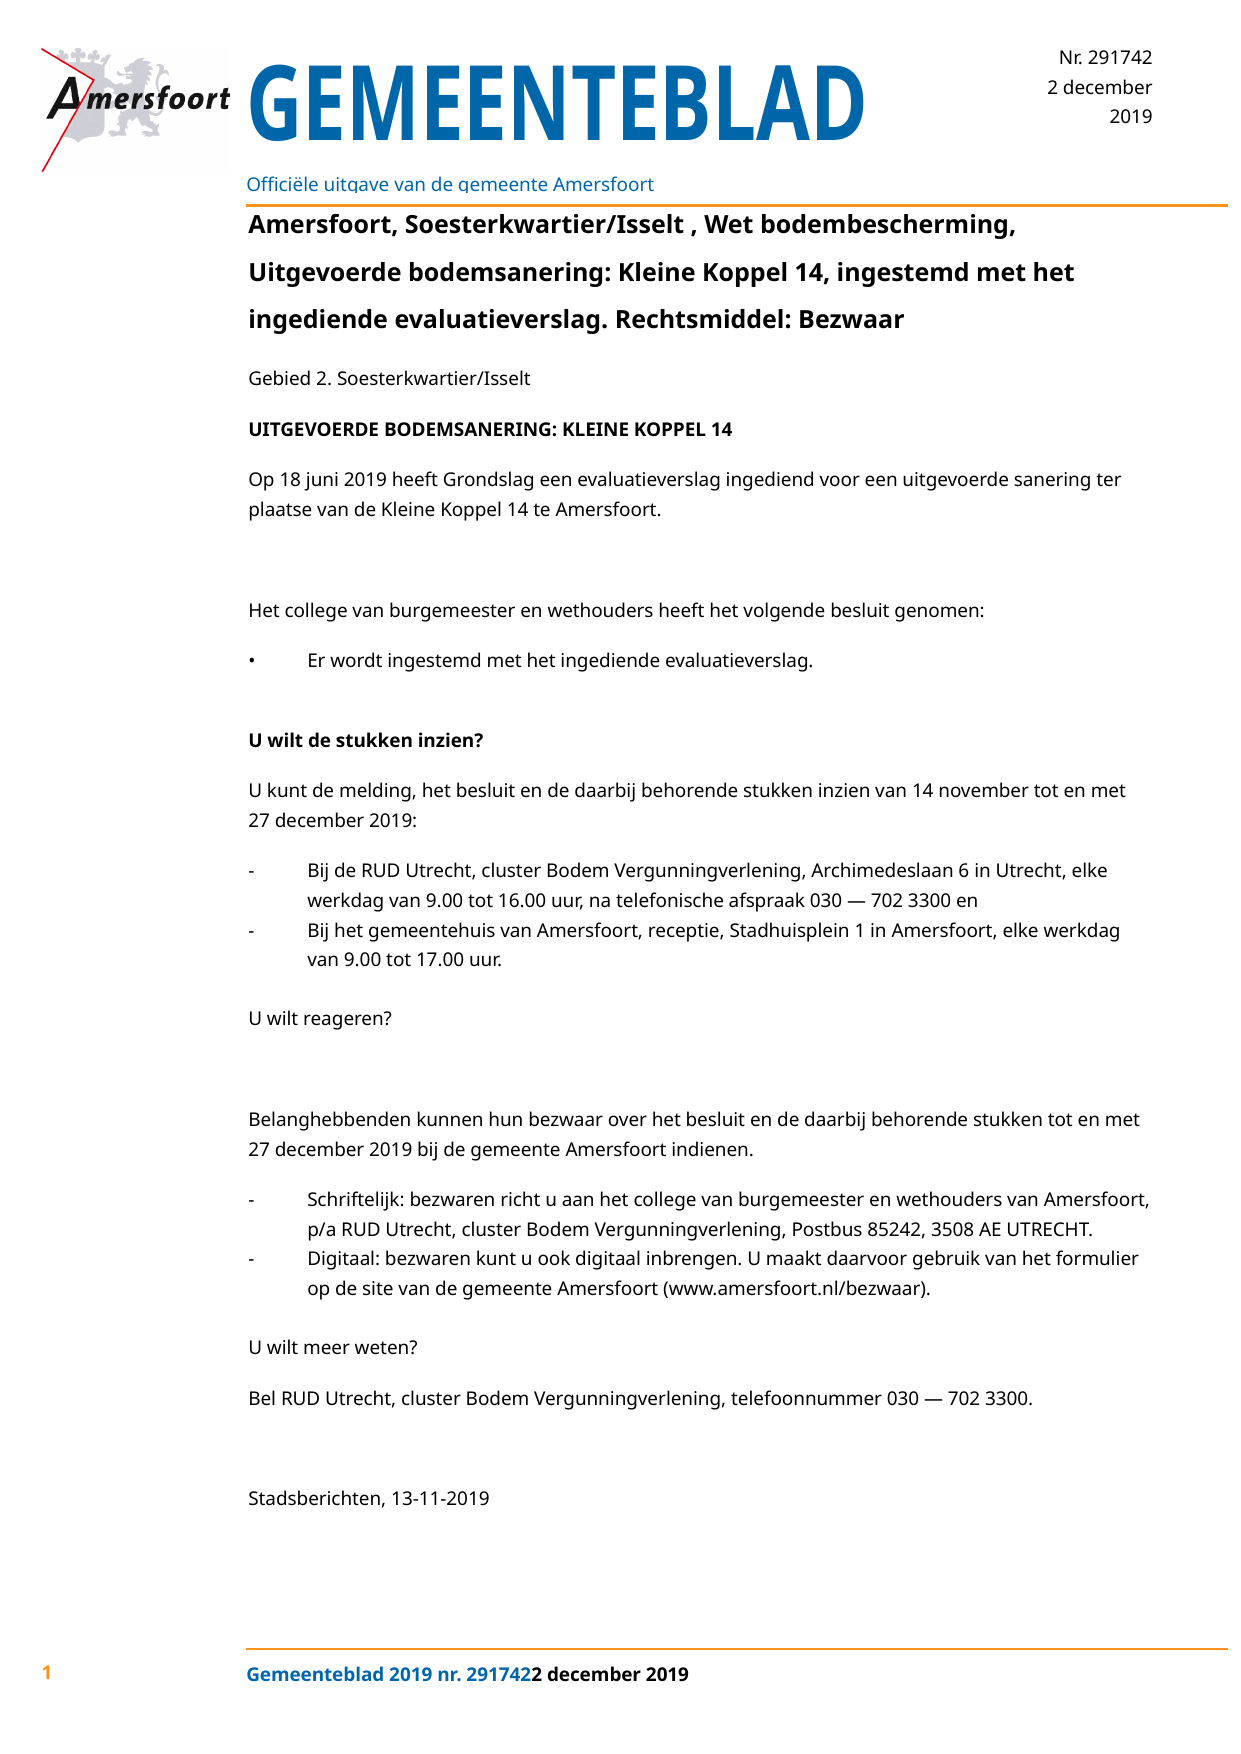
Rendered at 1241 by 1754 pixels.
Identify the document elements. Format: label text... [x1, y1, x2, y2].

text Het college van burgemeester en wethouders heeft het volgende besluit genomen: [248, 597, 1152, 622]
text Bel RUD Utrecht, cluster Bodem Vergunningverlening, telefoonnummer 030 ― 702 3300. [248, 1385, 1152, 1410]
list Er wordt ingestemd met het ingediende evaluatieverslag. [248, 647, 1152, 673]
picture [41, 47, 231, 172]
text U kunt de melding, het besluit en de daarbij behorende stukken inzien van 14 november tot en met 27 december 2019: [248, 778, 1152, 833]
text Gebied 2. Soesterkwartier/Isselt [248, 366, 1152, 391]
text U wilt reageren? [248, 1006, 1152, 1031]
text UITGEVOERDE BODEMSANERING: KLEINE KOPPEL 14 [248, 416, 1152, 442]
text Belanghebbenden kunnen hun bezwaar over het besluit en de daarbij behorende stukken tot en met 27 december 2019 bij de gemeente Amersfoort indienen. [248, 1106, 1152, 1162]
text Stadsberichten, 13-11-2019 [248, 1486, 1152, 1511]
list Digitaal: bezwaren kunt u ook digitaal inbrengen. U maakt daarvoor gebruik van het formulier op de site van de gemeente Amersfoort (www.amersfoort.nl/bezwaar). [248, 1246, 1152, 1301]
text U wilt meer weten? [248, 1334, 1152, 1360]
list Bij het gemeentehuis van Amersfoort, receptie, Stadhuisplein 1 in Amersfoort, elke werkdag van 9.00 tot 17.00 uur. [248, 917, 1152, 972]
text Amersfoort, Soesterkwartier/Isselt , Wet bodembescherming, Uitgevoerde bodemsanering: Kleine Koppel 14, ingestemd met het ingediende evaluatieverslag. Rechtsmiddel: Bezwaar [248, 207, 1152, 336]
list Bij de RUD Utrecht, cluster Bodem Vergunningverlening, Archimedeslaan 6 in Utrecht, elke werkdag van 9.00 tot 16.00 uur, na telefonische afspraak 030 ― 702 3300 en [248, 858, 1152, 913]
text U wilt de stukken inzien? [248, 727, 1152, 753]
list Schriftelijk: bezwaren richt u aan het college van burgemeester en wethouders van Amersfoort, p/a RUD Utrecht, cluster Bodem Vergunningverlening, Postbus 85242, 3508 AE UTRECHT. [248, 1186, 1152, 1242]
text Op 18 juni 2019 heeft Grondslag een evaluatieverslag ingediend voor een uitgevoerde sanering ter plaatse van de Kleine Koppel 14 te Amersfoort. [248, 466, 1152, 522]
